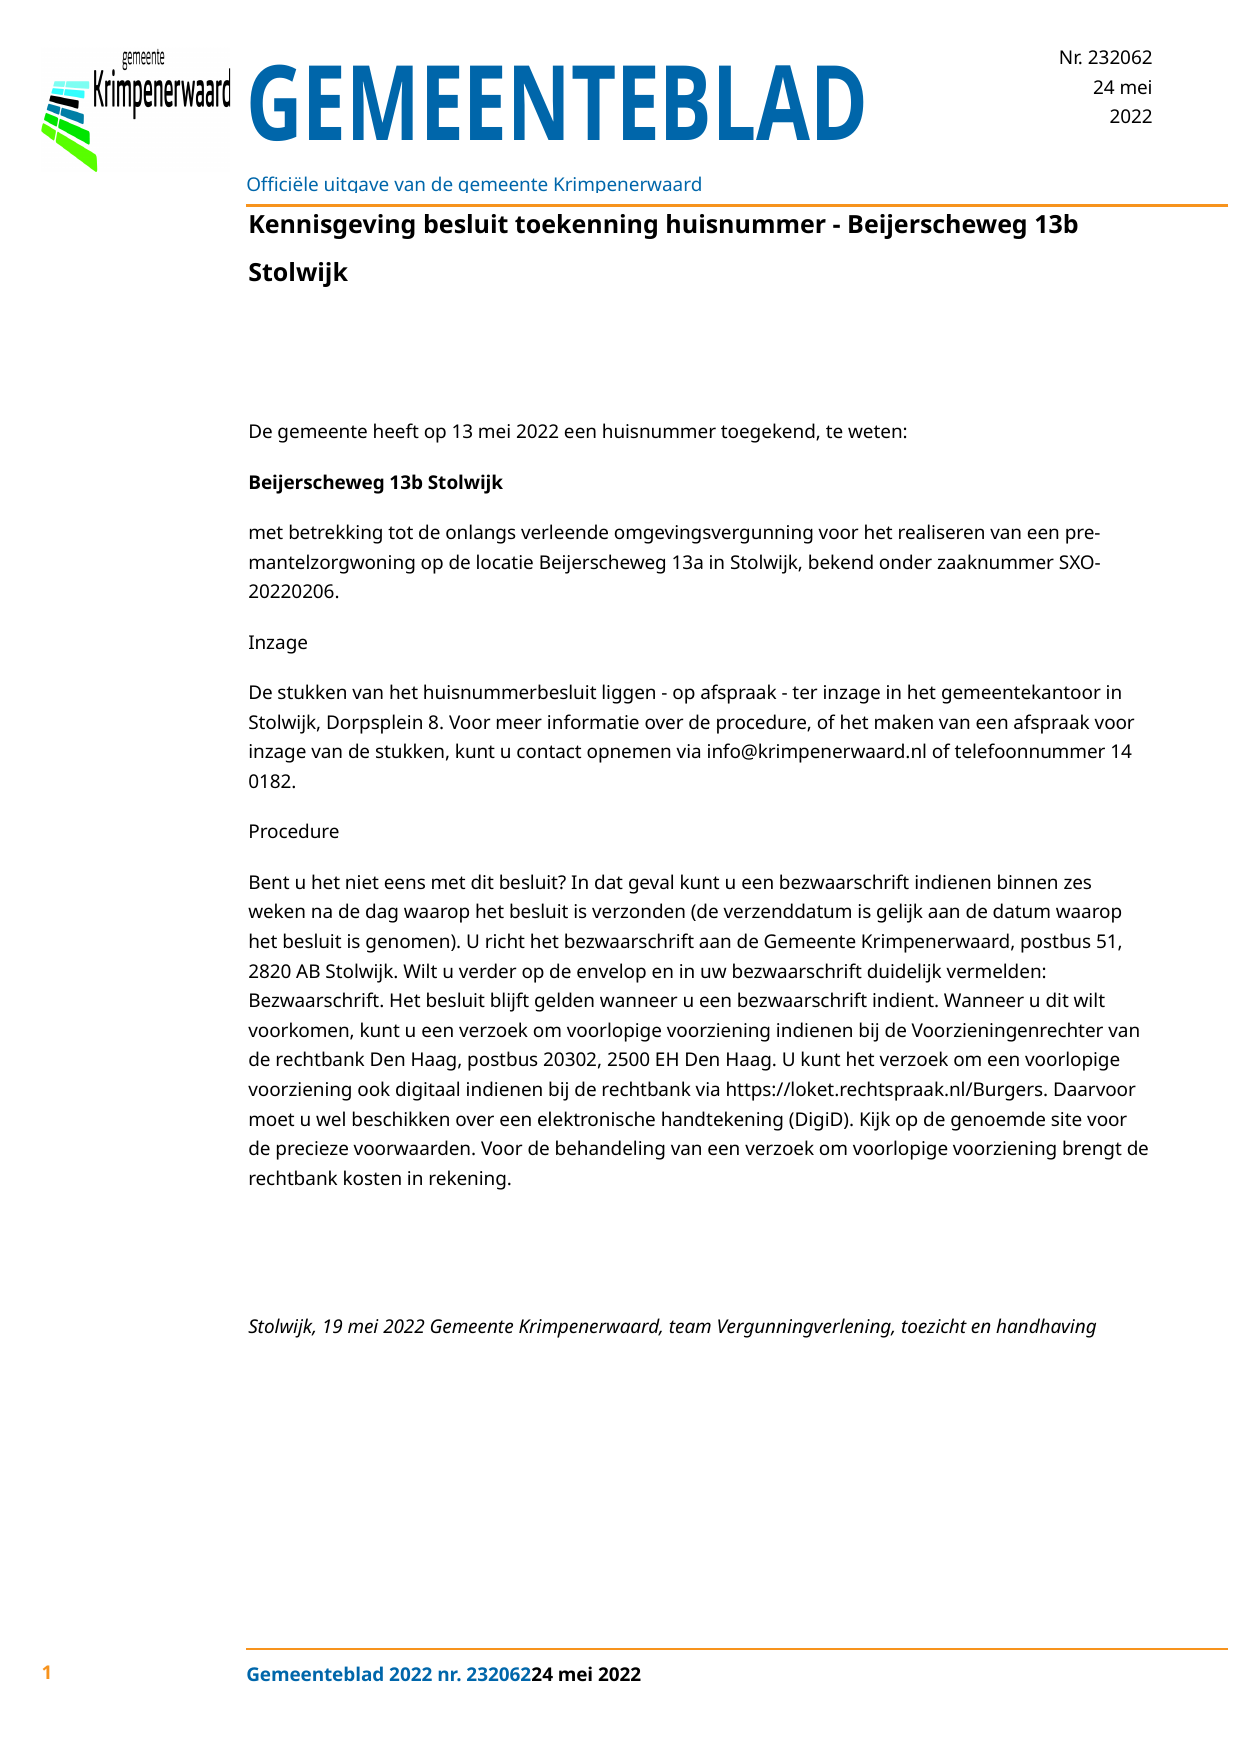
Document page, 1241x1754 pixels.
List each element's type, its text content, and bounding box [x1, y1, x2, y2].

text Bent u het niet eens met dit besluit? In dat geval kunt u een bezwaarschrift indienen binnen zes weken na de dag waarop het besluit is verzonden (de verzenddatum is gelijk aan de datum waarop het besluit is genomen). U richt het bezwaarschrift aan de Gemeente Krimpenerwaard, postbus 51, 2820 AB Stolwijk. Wilt u verder op de envelop en in uw bezwaarschrift duidelijk vermelden: Bezwaarschrift. Het besluit blijft gelden wanneer u een bezwaarschrift indient. Wanneer u dit wilt voorkomen, kunt u een verzoek om voorlopige voorziening indienen bij de Voorzieningenrechter van de rechtbank Den Haag, postbus 20302, 2500 EH Den Haag. U kunt het verzoek om een voorlopige voorziening ook digitaal indienen bij de rechtbank via https://loket.rechtspraak.nl/Burgers. Daarvoor moet u wel beschikken over een elektronische handtekening (DigiD). Kijk op de genoemde site voor de precieze voorwaarden. Voor de behandeling van een verzoek om voorlopige voorziening brengt de rechtbank kosten in rekening. [248, 869, 1152, 1191]
text De stukken van het huisnummerbesluit liggen - op afspraak - ter inzage in het gemeentekantoor in Stolwijk, Dorpsplein 8. Voor meer informatie over de procedure, of het maken van een afspraak voor inzage van de stukken, kunt u contact opnemen via info@krimpenerwaard.nl of telefoonnummer 14 0182. [248, 679, 1152, 794]
text Procedure [248, 819, 1152, 844]
text De gemeente heeft op 13 mei 2022 een huisnummer toegekend, te weten: [248, 419, 1152, 444]
text Stolwijk, 19 mei 2022 Gemeente Krimpenerwaard, team Vergunningverlening, toezicht en handhaving [248, 1314, 1152, 1339]
text met betrekking tot de onlangs verleende omgevingsvergunning voor het realiseren van een pre-mantelzorgwoning op de locatie Beijerscheweg 13a in Stolwijk, bekend onder zaaknummer SXO-20220206. [248, 519, 1152, 604]
picture [41, 47, 231, 172]
text Beijerscheweg 13b Stolwijk [248, 469, 1152, 495]
text Kennisgeving besluit toekenning huisnummer - Beijerscheweg 13b Stolwijk [248, 207, 1152, 288]
text Inzage [248, 629, 1152, 655]
